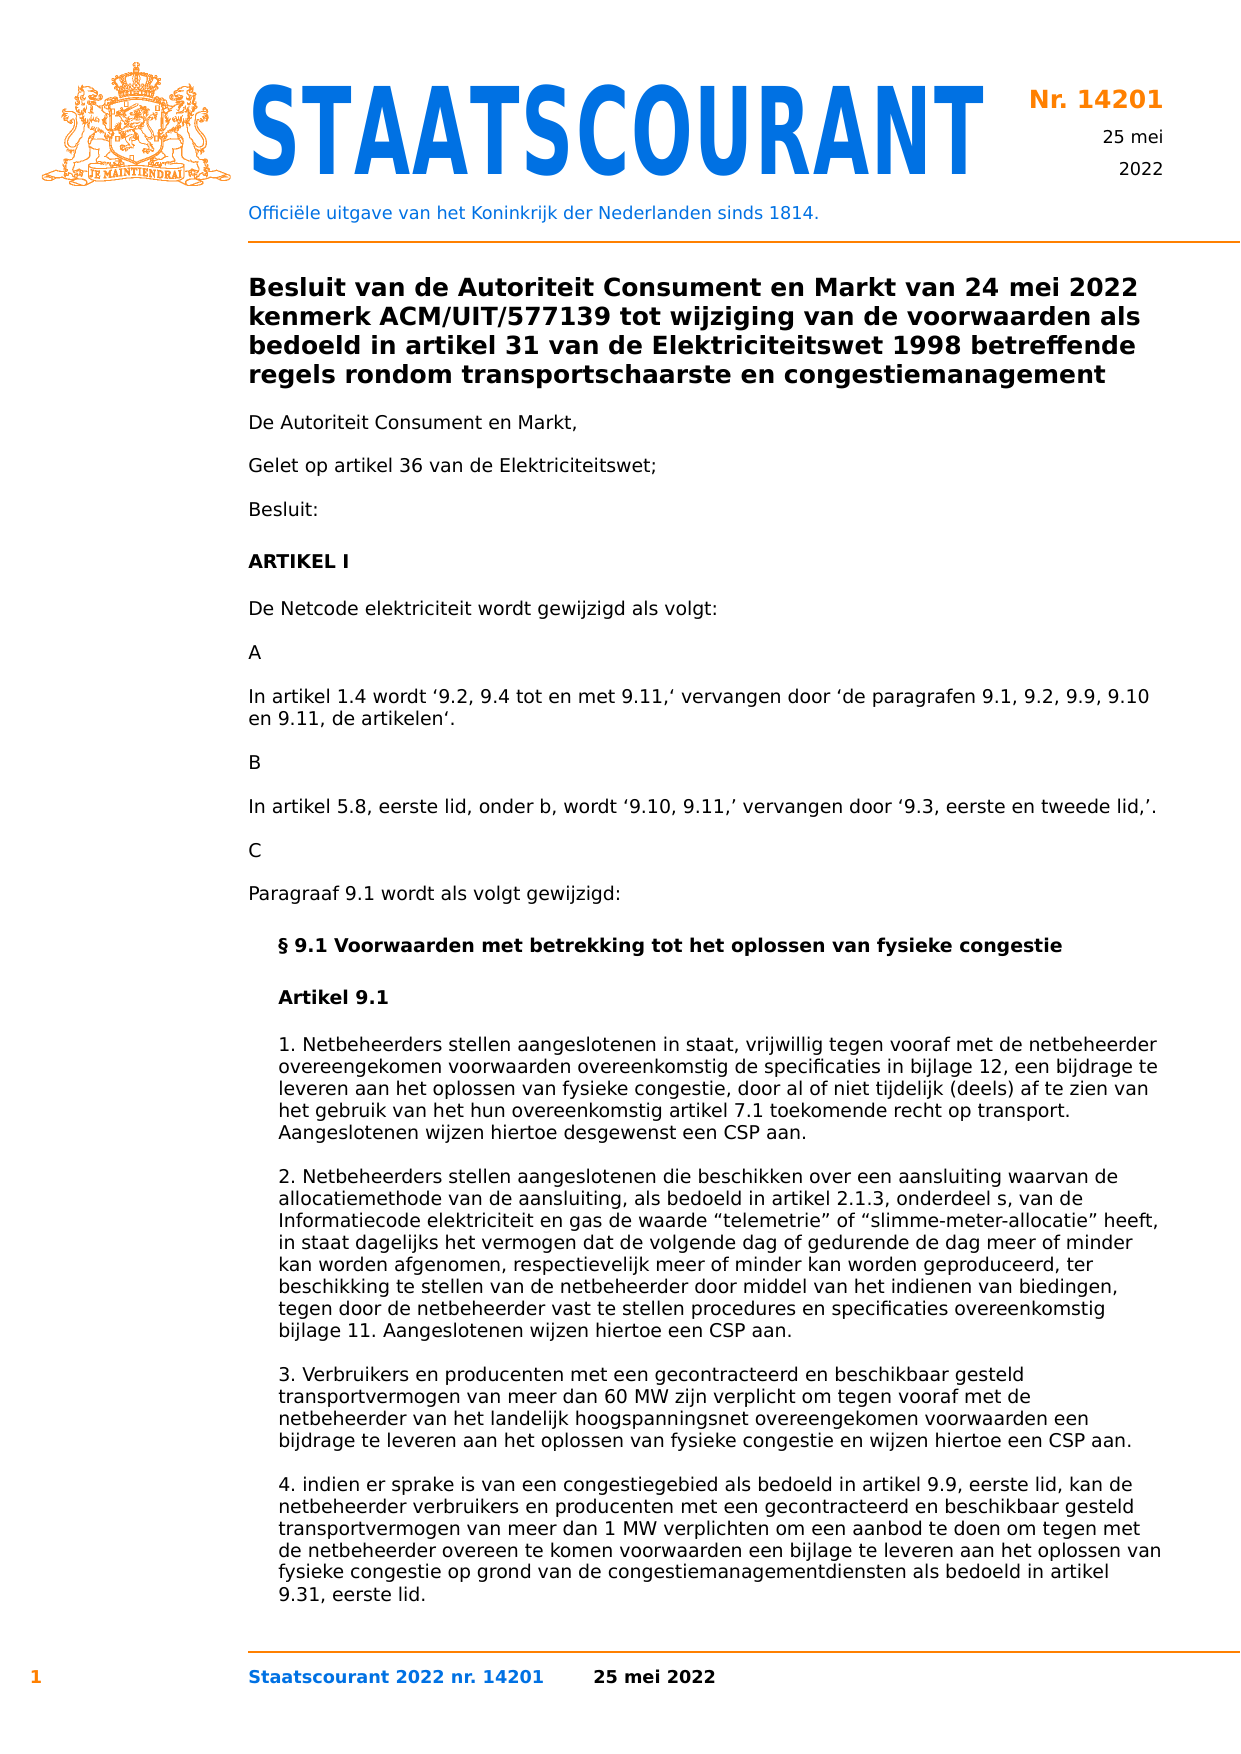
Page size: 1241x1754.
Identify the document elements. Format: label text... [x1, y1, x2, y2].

text De Netcode elektriciteit wordt gewijzigd als volgt: [248, 598, 1163, 620]
text 3. Verbruikers en producenten met een gecontracteerd en beschikbaar gesteld transportvermogen van meer dan 60 MW zijn verplicht om tegen vooraf met de netbeheerder van het landelijk hoogspanningsnet overeengekomen voorwaarden een bijdrage te leveren aan het oplossen van fysieke congestie en wijzen hiertoe een CSP aan. [278, 1364, 1163, 1452]
text A [248, 642, 1163, 664]
table_cell 25 mei [998, 121, 1240, 153]
subtitle ARTIKEL I [248, 551, 1163, 573]
table_header STAATSCOURANT [248, 62, 998, 203]
text C [248, 839, 1163, 861]
subtitle Besluit van de Autoriteit Consument en Markt van 24 mei 2022 kenmerk ACM/UIT/577139 tot wijziging van de voorwaarden als bedoeld in artikel 31 van de Elektriciteitswet 1998 betreffende regels rondom transportschaarste en congestiemanagement [248, 273, 1163, 390]
text 4. indien er sprake is van een congestiegebied als bedoeld in artikel 9.9, eerste lid, kan de netbeheerder verbruikers en producenten met een gecontracteerd en beschikbaar gesteld transportvermogen van meer dan 1 MW verplichten om een aanbod te doen om tegen met de netbeheerder overeen te komen voorwaarden een bijlage te leveren aan het oplossen van fysieke congestie op grond van de congestiemanagementdiensten als bedoeld in artikel 9.31, eerste lid. [278, 1473, 1163, 1605]
text B [248, 752, 1163, 774]
text Gelet op artikel 36 van de Elektriciteitswet; [248, 455, 1163, 477]
text In artikel 1.4 wordt ‘9.2, 9.4 tot en met 9.11,‘ vervangen door ‘de paragrafen 9.1, 9.2, 9.9, 9.10 en 9.11, de artikelen‘. [248, 686, 1163, 730]
picture [41, 62, 231, 186]
text 2. Netbeheerders stellen aangeslotenen die beschikken over een aansluiting waarvan de allocatiemethode van de aansluiting, als bedoeld in artikel 2.1.3, onderdeel s, van de Informatiecode elektriciteit en gas de waarde “telemetrie” of “slimme-meter-allocatie” heeft, in staat dagelijks het vermogen dat de volgende dag of gedurende de dag meer of minder kan worden afgenomen, respectievelijk meer of minder kan worden geproduceerd, ter beschikking te stellen van de netbeheerder door middel van het indienen van biedingen, tegen door de netbeheerder vast te stellen procedures en specificaties overeenkomstig bijlage 11. Aangeslotenen wijzen hiertoe een CSP aan. [278, 1166, 1163, 1342]
text Paragraaf 9.1 wordt als volgt gewijzigd: [248, 883, 1163, 905]
text 1. Netbeheerders stellen aangeslotenen in staat, vrijwillig tegen vooraf met de netbeheerder overeengekomen voorwaarden overeenkomstig de specificaties in bijlage 12, een bijdrage te leveren aan het oplossen van fysieke congestie, door al of niet tijdelijk (deels) af te zien van het gebruik van het hun overeenkomstig artikel 7.1 toekomende recht op transport. Aangeslotenen wijzen hiertoe desgewenst een CSP aan. [278, 1034, 1163, 1144]
text Besluit: [248, 499, 1163, 521]
table_header Nr. 14201 [998, 62, 1240, 121]
table_header [25, 62, 248, 241]
table_cell 2022 [998, 153, 1240, 203]
text In artikel 5.8, eerste lid, onder b, wordt ‘9.10, 9.11,’ vervangen door ‘9.3, eerste en tweede lid,’. [248, 796, 1163, 818]
subtitle § 9.1 Voorwaarden met betrekking tot het oplossen van fysieke congestie [278, 935, 1163, 957]
table_cell Officiële uitgave van het Koninkrijk der Nederlanden sinds 1814. [248, 203, 1240, 241]
subtitle Artikel 9.1 [278, 987, 1163, 1009]
text De Autoriteit Consument en Markt, [248, 412, 1163, 433]
